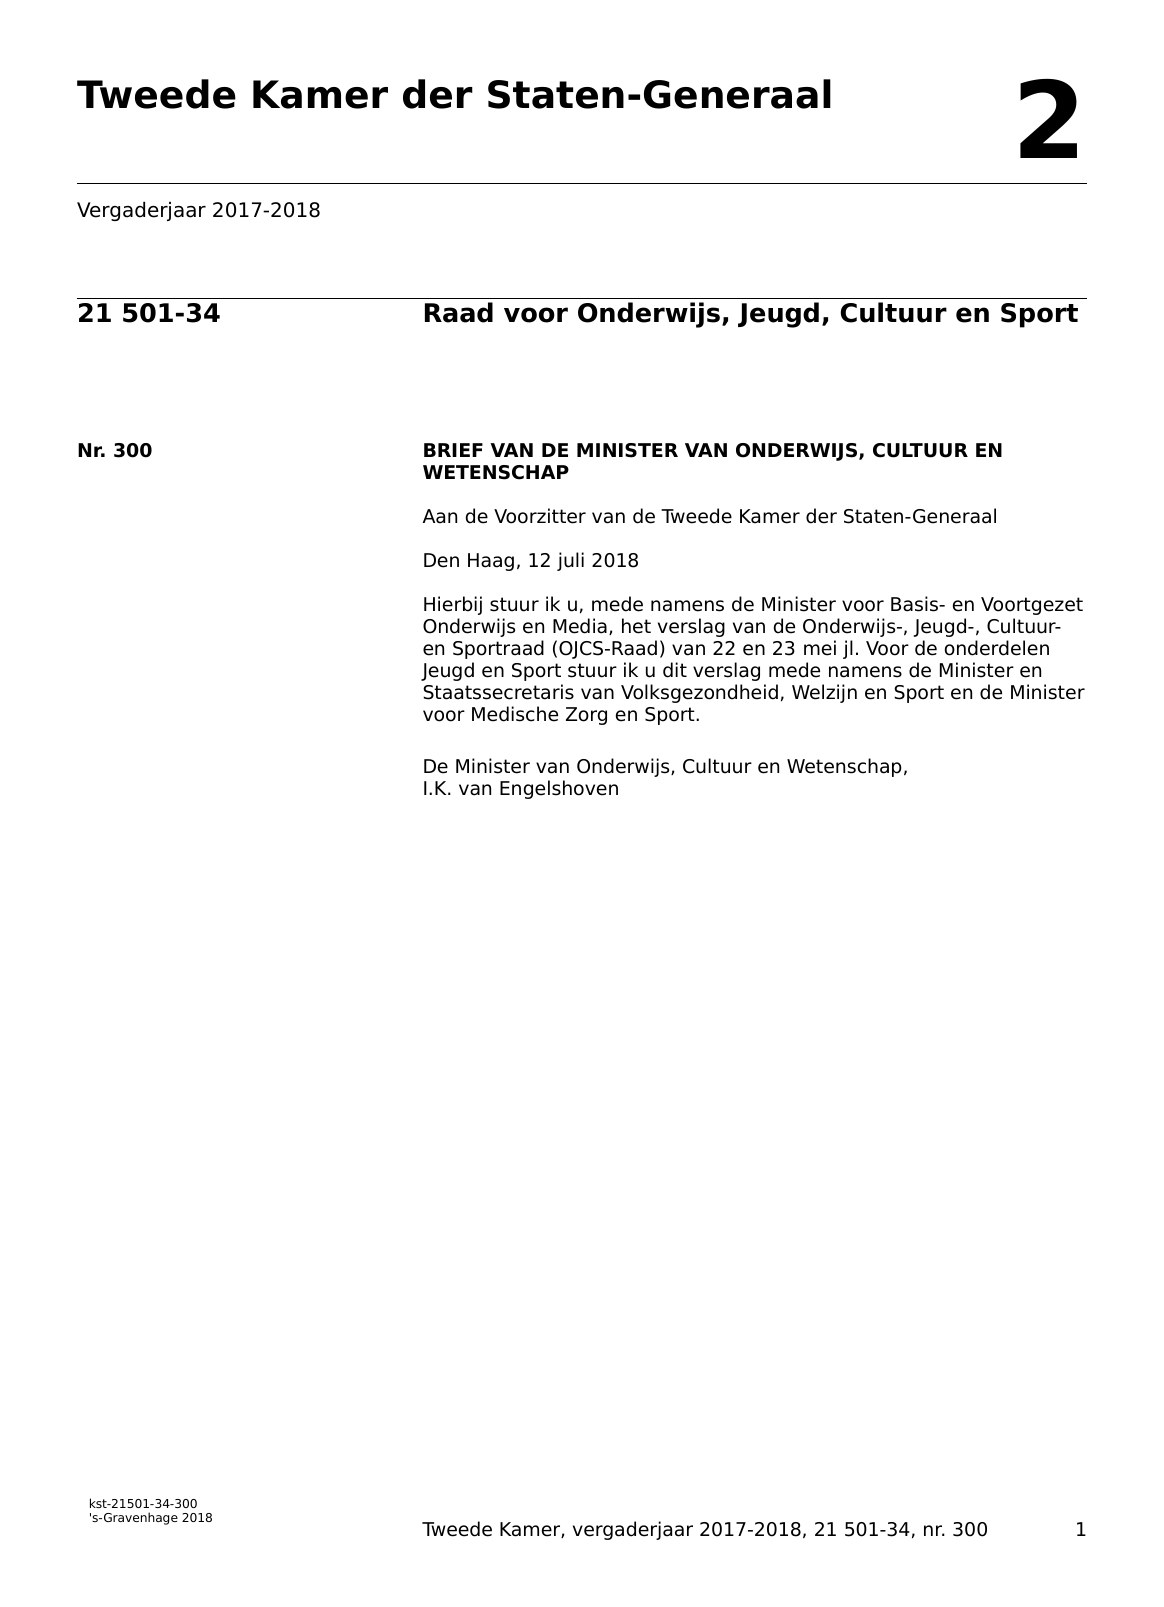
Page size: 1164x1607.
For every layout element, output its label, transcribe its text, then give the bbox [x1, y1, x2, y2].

text Aan de Voorzitter van de Tweede Kamer der Staten-Generaal [422, 506, 1087, 528]
text kst-21501-34-300 [88, 1497, 323, 1511]
table_cell Vergaderjaar 2017-2018 [77, 184, 1087, 298]
text Den Haag, 12 juli 2018 [422, 550, 1087, 572]
subtitle 21 501-34 Raad voor Onderwijs, Jeugd, Cultuur en Sport [77, 299, 1087, 329]
text Hierbij stuur ik u, mede namens de Minister voor Basis- en Voortgezet Onderwijs en Media, het verslag van de Onderwijs-, Jeugd-, Cultuur- en Sportraad (OJCS-Raad) van 22 en 23 mei jl. Voor de onderdelen Jeugd en Sport stuur ik u dit verslag mede namens de Minister en Staatssecretaris van Volksgezondheid, Welzijn en Sport en de Minister voor Medische Zorg en Sport. [422, 594, 1087, 726]
text De Minister van Onderwijs, Cultuur en Wetenschap, I.K. van Engelshoven [422, 756, 1087, 800]
subtitle Nr. 300 BRIEF VAN DE MINISTER VAN ONDERWIJS, CULTUUR EN WETENSCHAP [77, 440, 1087, 484]
table_header 2 [886, 59, 1087, 183]
table_header Tweede Kamer der Staten-Generaal [77, 59, 886, 183]
text 's-Gravenhage 2018 [88, 1511, 323, 1525]
